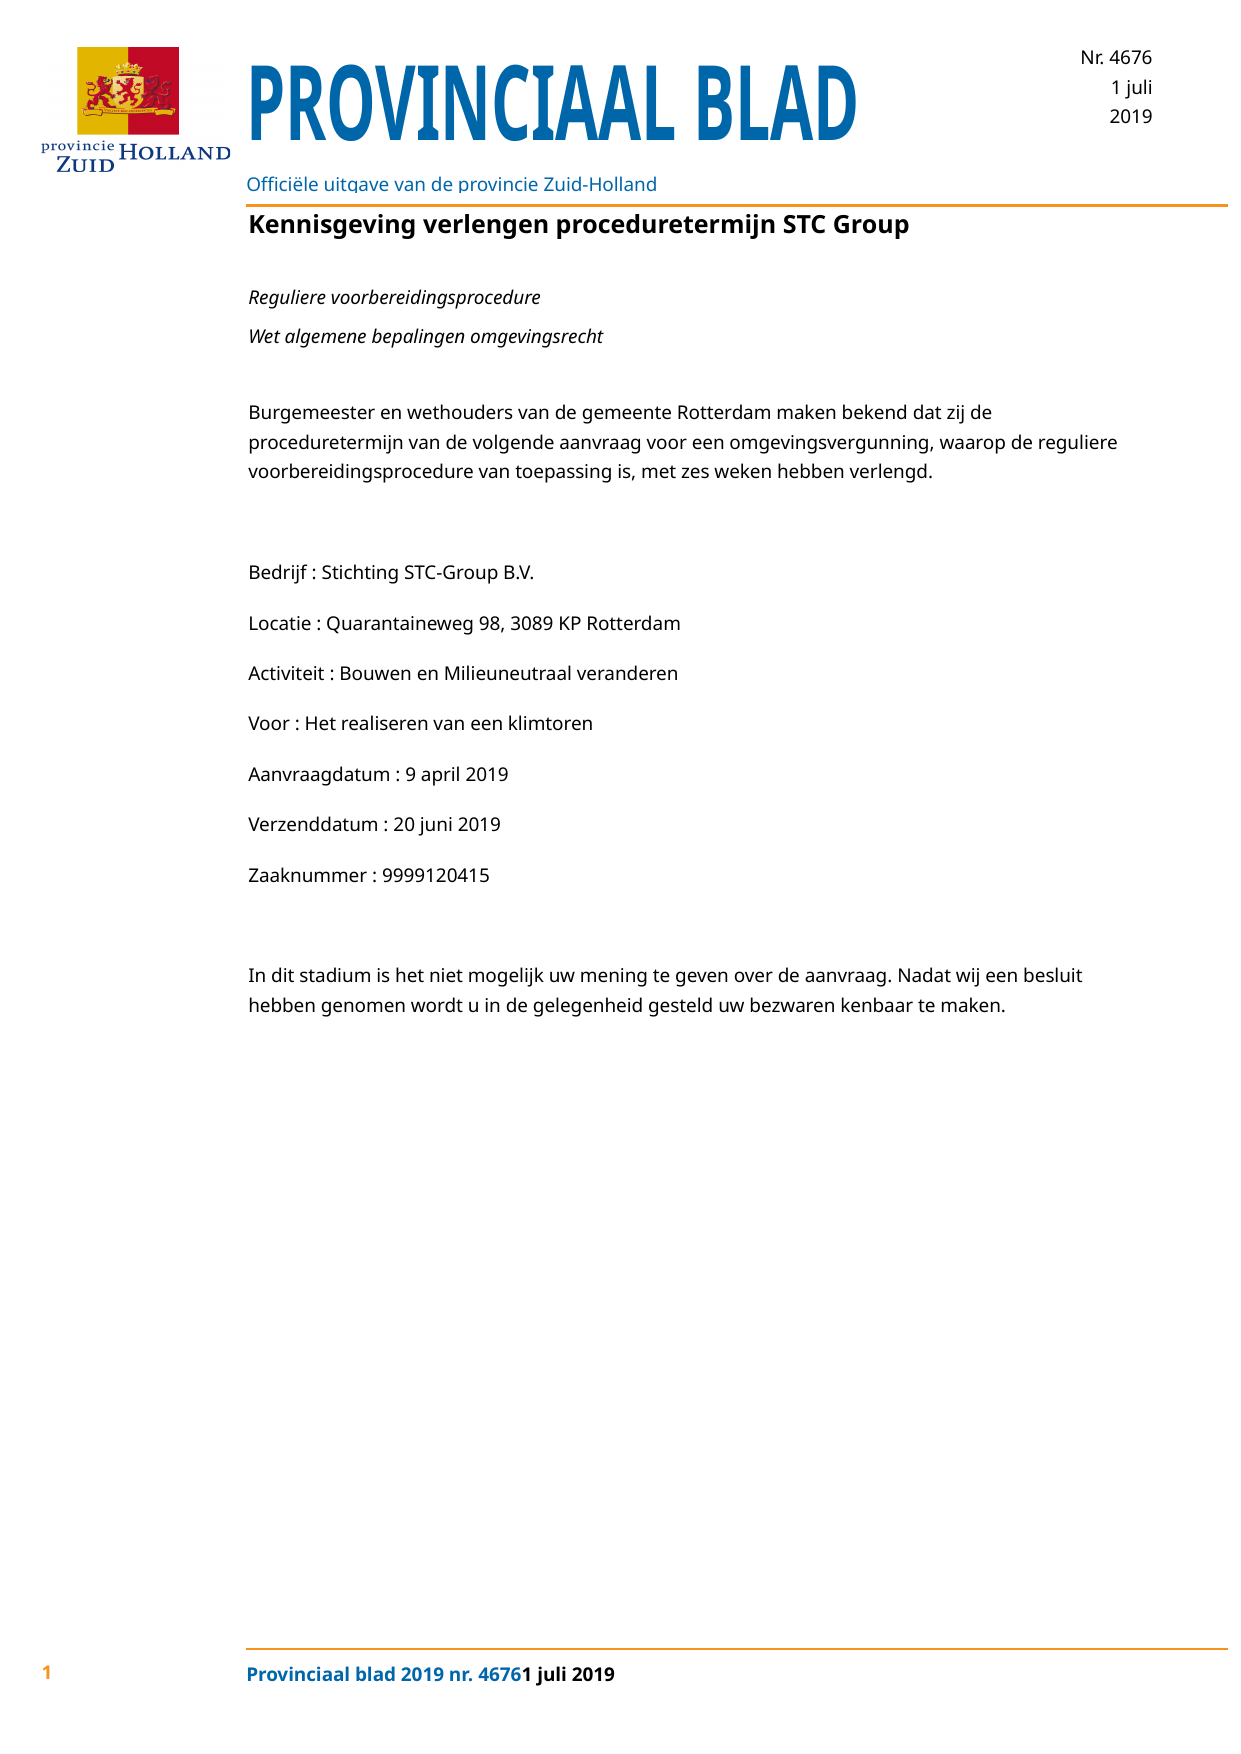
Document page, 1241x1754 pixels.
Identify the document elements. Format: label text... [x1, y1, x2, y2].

text In dit stadium is het niet mogelijk uw mening te geven over de aanvraag. Nadat wij een besluit hebben genomen wordt u in de gelegenheid gesteld uw bezwaren kenbaar te maken. [248, 963, 1152, 1018]
text Reguliere voorbereidingsprocedure [248, 284, 1152, 309]
text Zaaknummer : 9999120415 [248, 862, 1152, 887]
text Activiteit : Bouwen en Milieuneutraal veranderen [248, 660, 1152, 686]
text Voor : Het realiseren van een klimtoren [248, 711, 1152, 736]
text Kennisgeving verlengen proceduretermijn STC Group [248, 207, 1152, 241]
text Bedrijf : Stichting STC-Group B.V. [248, 559, 1152, 585]
text Wet algemene bepalingen omgevingsrecht [248, 323, 1152, 349]
text Aanvraagdatum : 9 april 2019 [248, 761, 1152, 787]
picture [41, 47, 231, 172]
text Verzenddatum : 20 juni 2019 [248, 811, 1152, 837]
text Locatie : Quarantaineweg 98, 3089 KP Rotterdam [248, 610, 1152, 635]
text Burgemeester en wethouders van de gemeente Rotterdam maken bekend dat zij de proceduretermijn van de volgende aanvraag voor een omgevingsvergunning, waarop de reguliere voorbereidingsprocedure van toepassing is, met zes weken hebben verlengd. [248, 399, 1152, 484]
